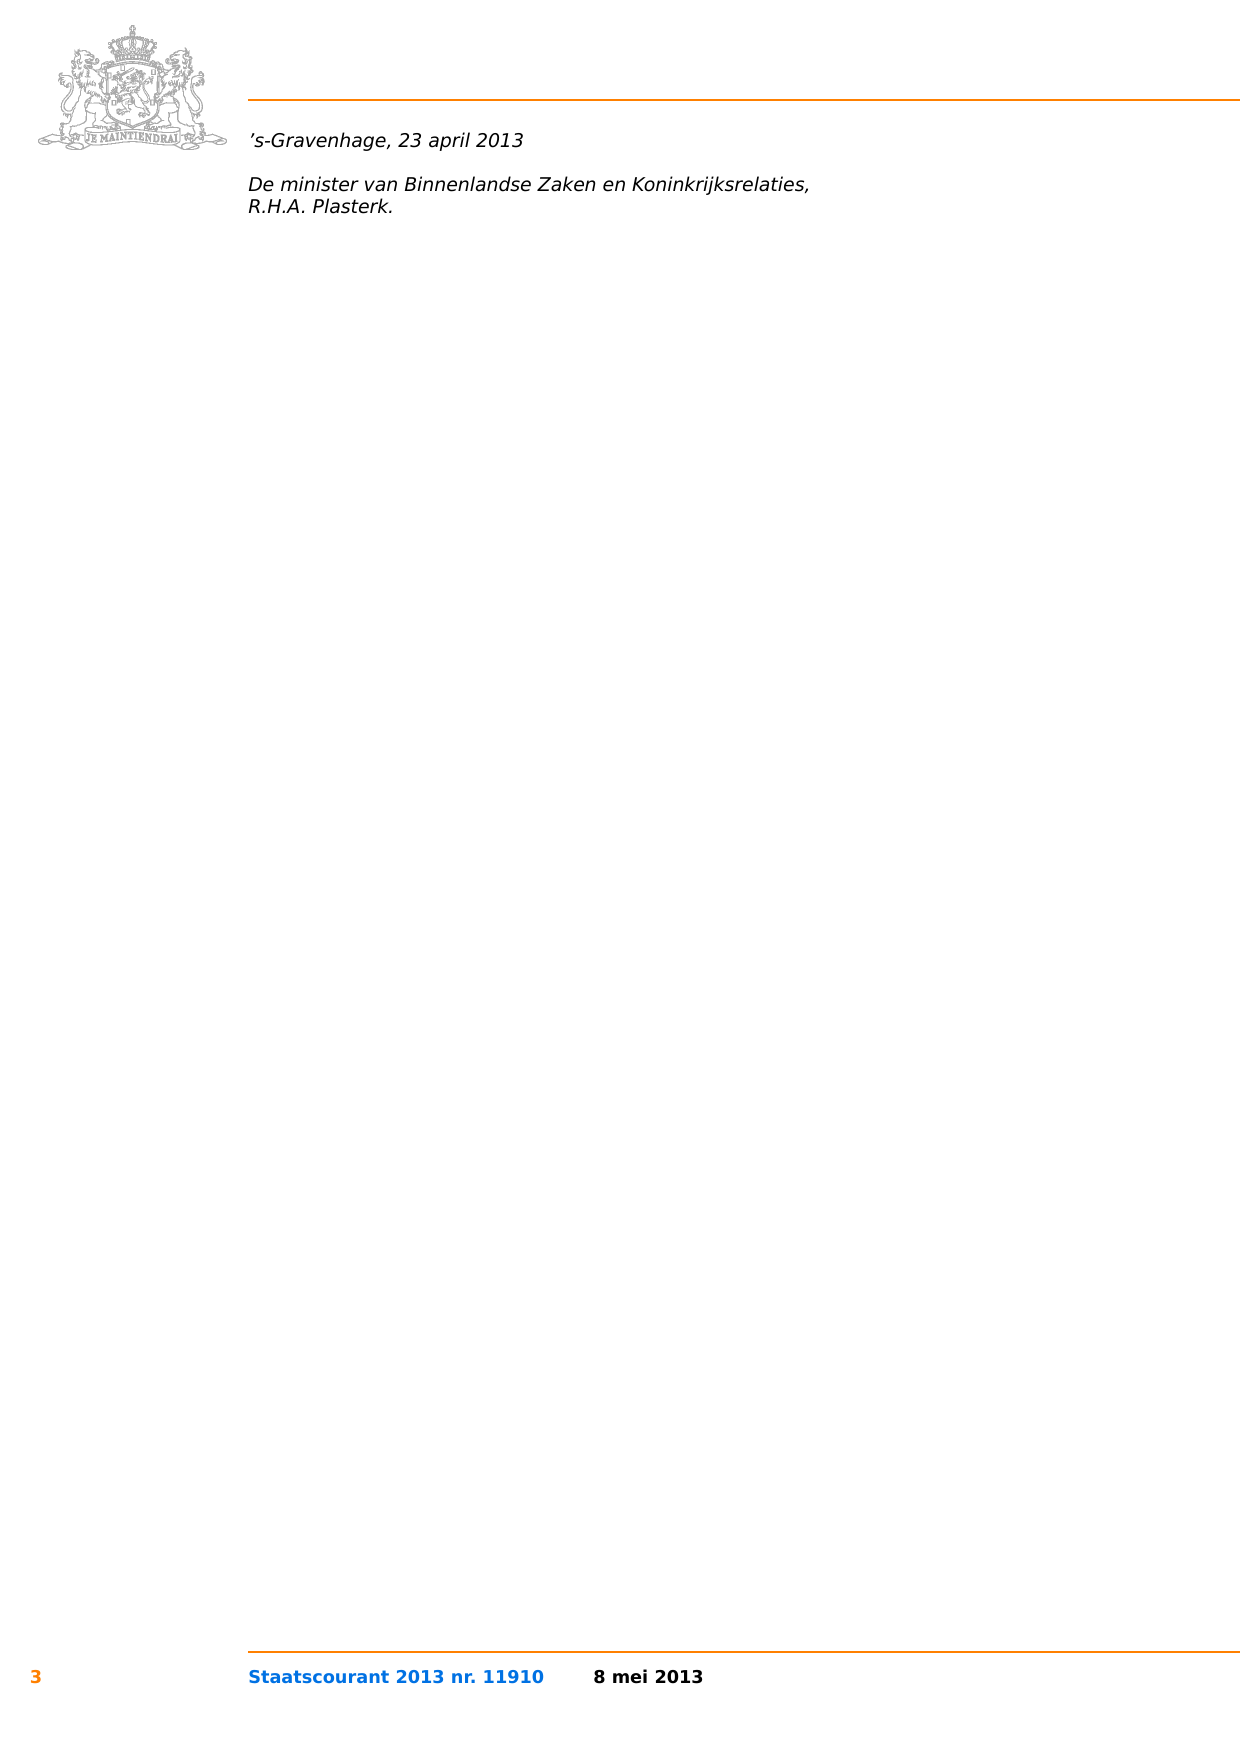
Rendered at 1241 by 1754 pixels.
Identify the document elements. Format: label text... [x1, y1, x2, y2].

text De minister van Binnenlandse Zaken en Koninkrijksrelaties, R.H.A. Plasterk. [248, 174, 1163, 218]
picture [38, 25, 227, 150]
text ’s-Gravenhage, 23 april 2013 [248, 130, 1163, 152]
